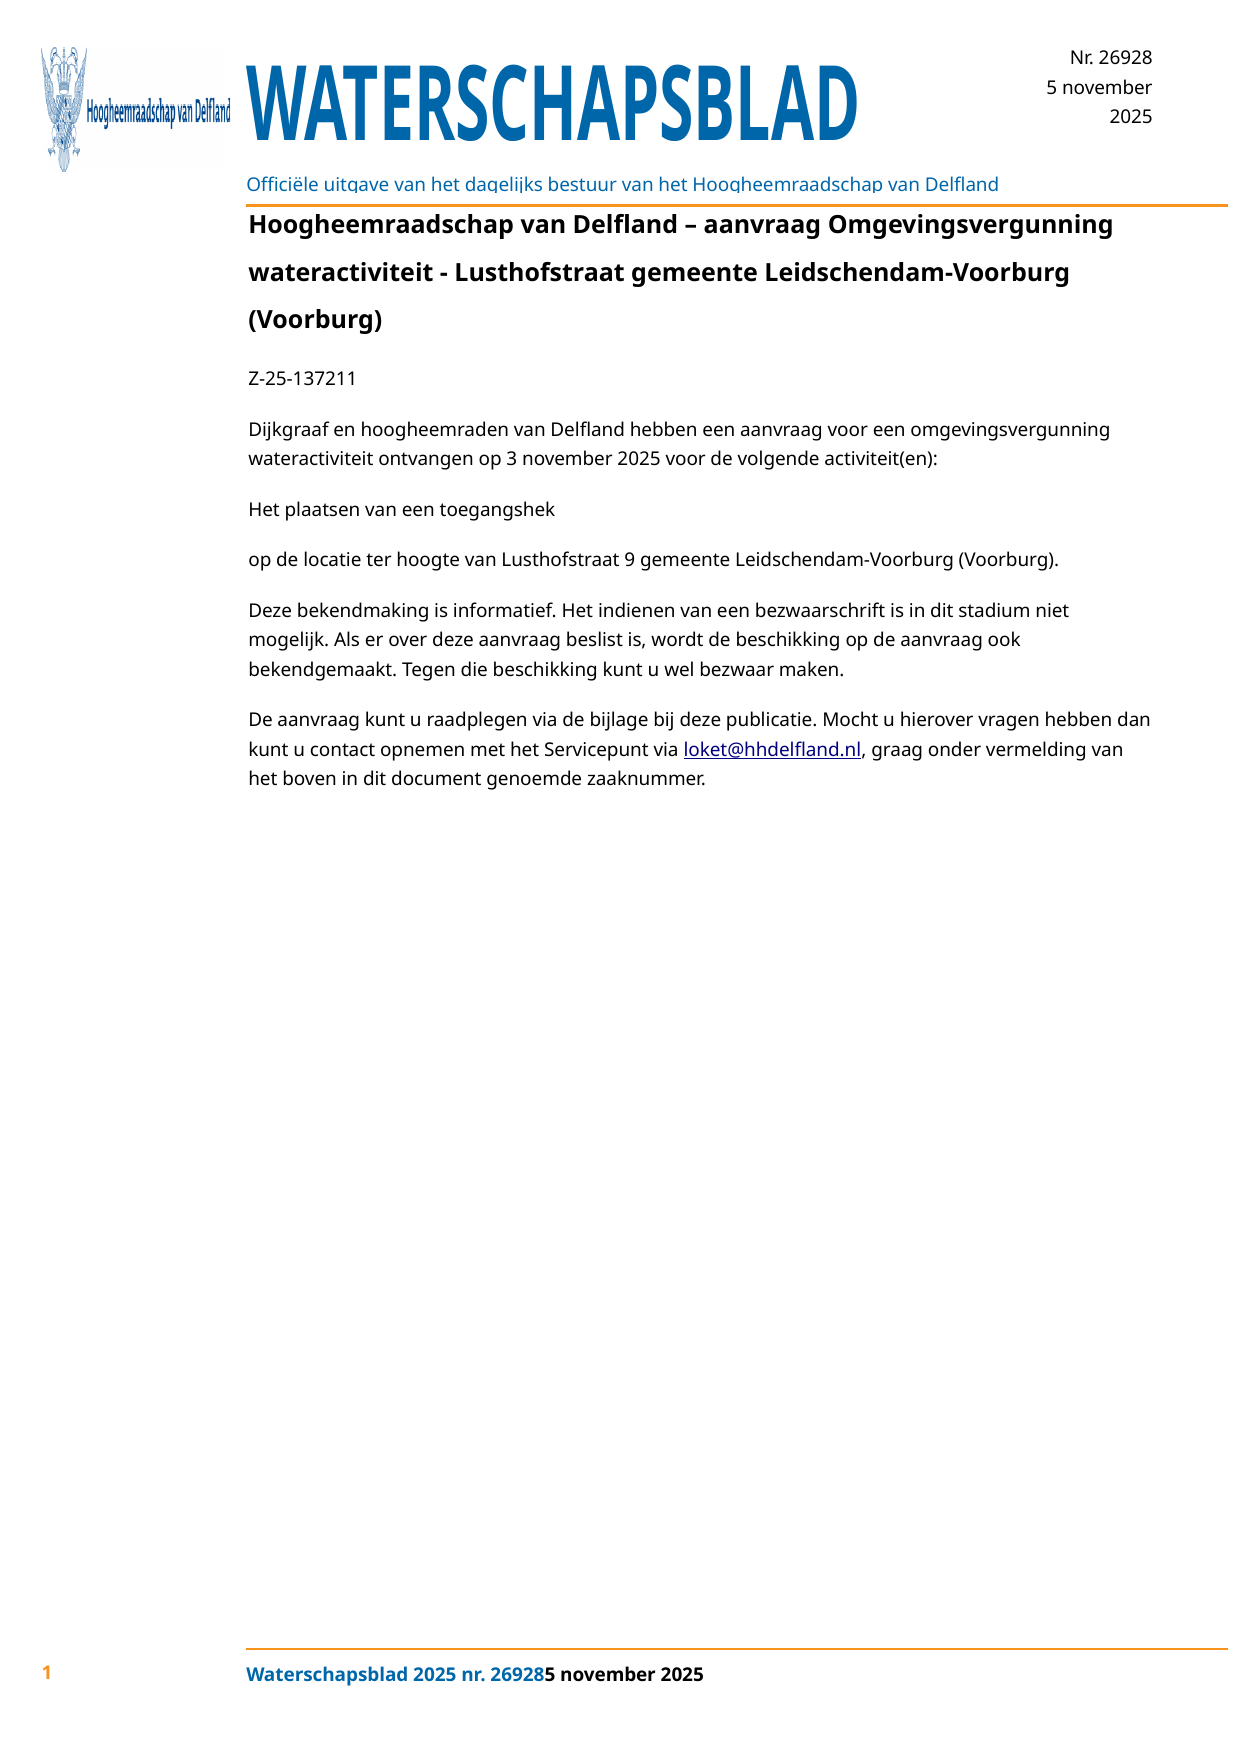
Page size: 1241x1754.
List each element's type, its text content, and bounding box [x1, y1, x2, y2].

text Z-25-137211 [248, 366, 1152, 391]
text De aanvraag kunt u raadplegen via de bijlage bij deze publicatie. Mocht u hierover vragen hebben dan kunt u contact opnemen met het Servicepunt via loket@hhdelfland.nl, graag onder vermelding van het boven in dit document genoemde zaaknummer. [248, 706, 1152, 791]
picture [41, 47, 231, 172]
text Dijkgraaf en hoogheemraden van Delfland hebben een aanvraag voor een omgevingsvergunning wateractiviteit ontvangen op 3 november 2025 voor de volgende activiteit(en): [248, 416, 1152, 471]
text Het plaatsen van een toegangshek [248, 496, 1152, 522]
text op de locatie ter hoogte van Lusthofstraat 9 gemeente Leidschendam-Voorburg (Voorburg). [248, 546, 1152, 572]
text Hoogheemraadschap van Delfland – aanvraag Omgevingsvergunning wateractiviteit - Lusthofstraat gemeente Leidschendam-Voorburg (Voorburg) [248, 207, 1152, 336]
text Deze bekendmaking is informatief. Het indienen van een bezwaarschrift is in dit stadium niet mogelijk. Als er over deze aanvraag beslist is, wordt de beschikking op de aanvraag ook bekendgemaakt. Tegen die beschikking kunt u wel bezwaar maken. [248, 597, 1152, 682]
